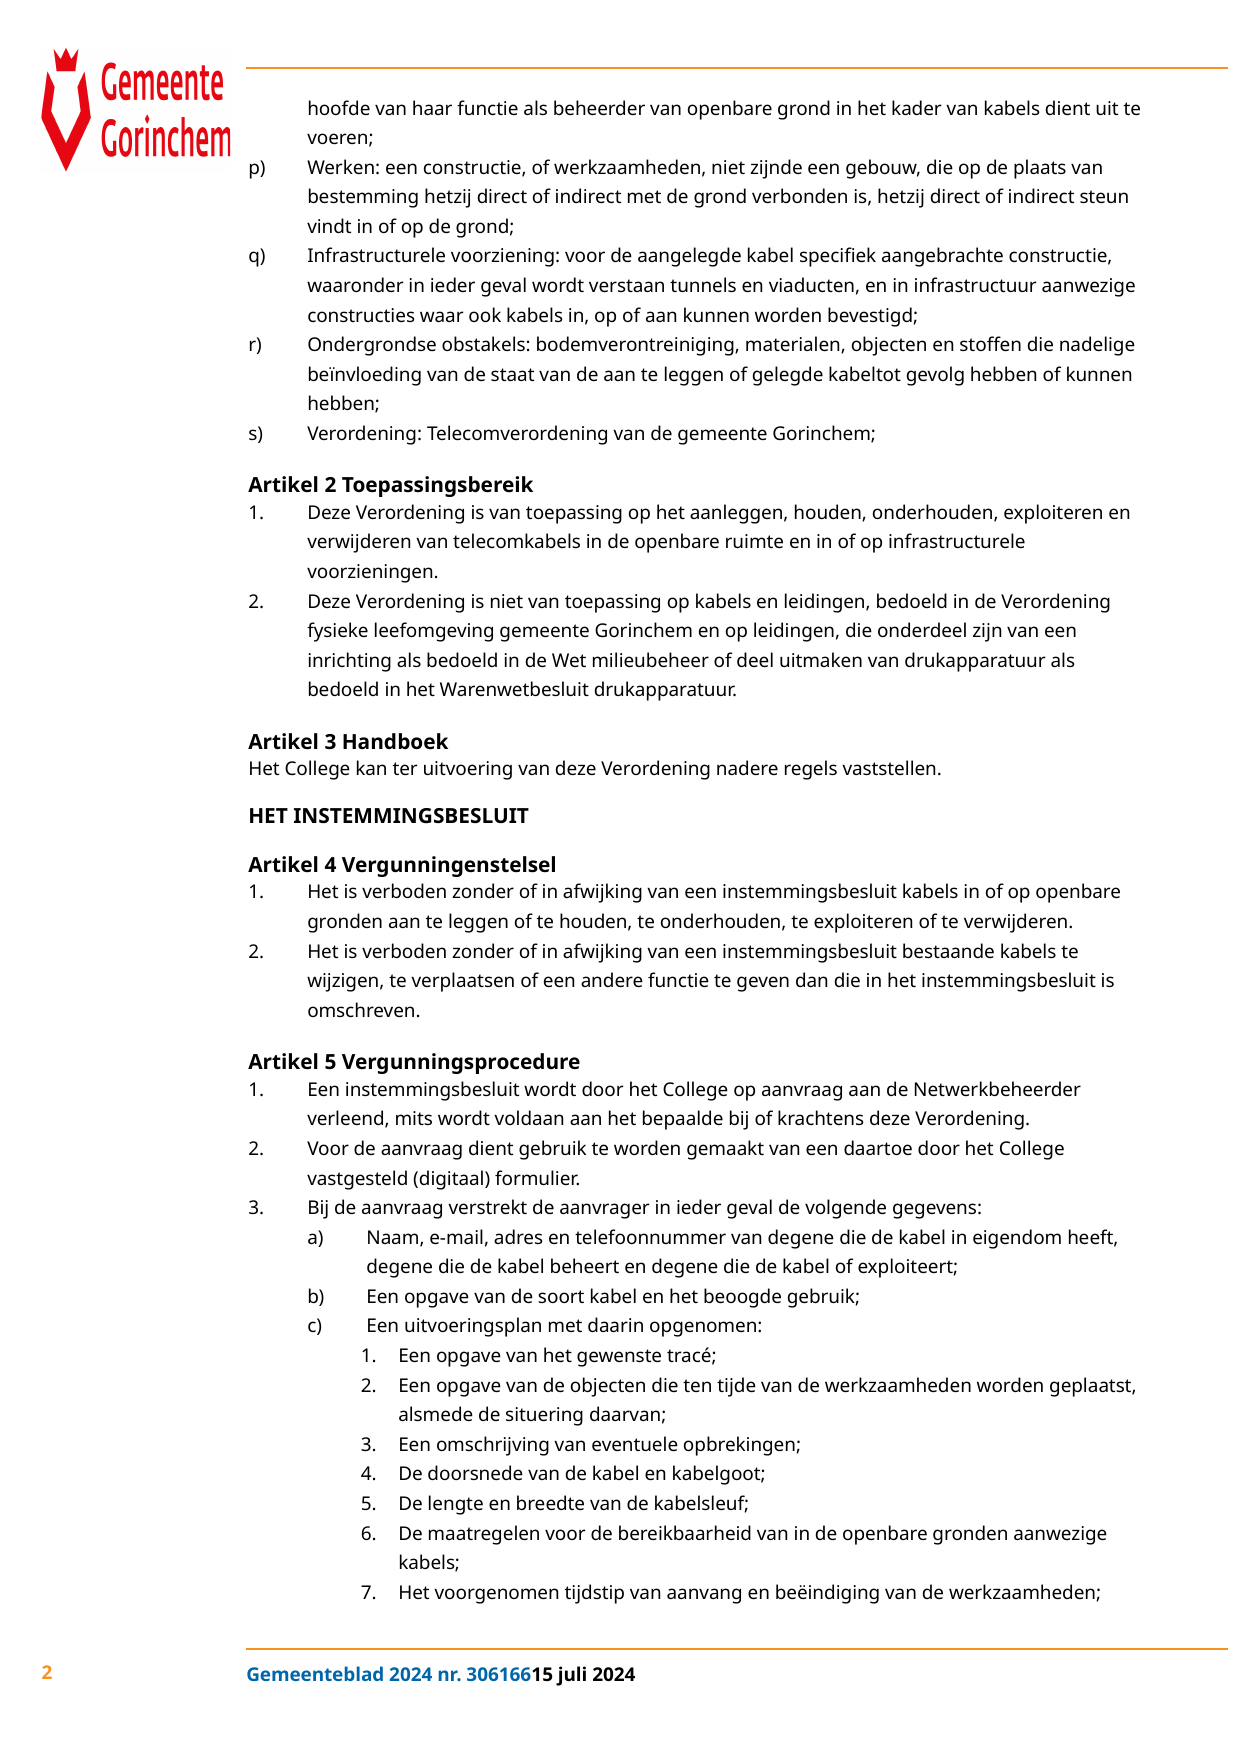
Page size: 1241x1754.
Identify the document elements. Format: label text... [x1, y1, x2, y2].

text Artikel 3 Handboek [248, 727, 1152, 755]
list Verordening: Telecomverordening van de gemeente Gorinchem; [248, 420, 1152, 446]
list Werken: een constructie, of werkzaamheden, niet zijnde een gebouw, die op de plaats van bestemming hetzij direct of indirect met de grond verbonden is, hetzij direct of indirect steun vindt in of op de grond; [248, 154, 1152, 239]
list Het is verboden zonder of in afwijking van een instemmingsbesluit bestaande kabels te wijzigen, te verplaatsen of een andere functie te geven dan die in het instemmingsbesluit is omschreven. [248, 938, 1152, 1023]
list Naam, e-mail, adres en telefoonnummer van degene die de kabel in eigendom heeft, degene die de kabel beheert en degene die de kabel of exploiteert; [307, 1224, 1152, 1279]
list Ondergrondse obstakels: bodemverontreiniging, materialen, objecten en stoffen die nadelige beïnvloeding van de staat van de aan te leggen of gelegde kabeltot gevolg hebben of kunnen hebben; [248, 331, 1152, 416]
list Voor de aanvraag dient gebruik te worden gemaakt van een daartoe door het College vastgesteld (digitaal) formulier. [248, 1135, 1152, 1190]
list Een opgave van de soort kabel en het beoogde gebruik; [307, 1283, 1152, 1309]
list Een instemmingsbesluit wordt door het College op aanvraag aan de Netwerkbeheerder verleend, mits wordt voldaan aan het bepaalde bij of krachtens deze Verordening. [248, 1076, 1152, 1131]
list hoofde van haar functie als beheerder van openbare grond in het kader van kabels dient uit te voeren; [248, 95, 1152, 150]
list De lengte en breedte van de kabelsleuf; [361, 1490, 1152, 1516]
list Deze Verordening is van toepassing op het aanleggen, houden, onderhouden, exploiteren en verwijderen van telecomkabels in de openbare ruimte en in of op infrastructurele voorzieningen. [248, 499, 1152, 584]
list Het voorgenomen tijdstip van aanvang en beëindiging van de werkzaamheden; [361, 1579, 1152, 1604]
list Infrastructurele voorziening: voor de aangelegde kabel specifiek aangebrachte constructie, waaronder in ieder geval wordt verstaan tunnels en viaducten, en in infrastructuur aanwezige constructies waar ook kabels in, op of aan kunnen worden bevestigd; [248, 243, 1152, 328]
text Artikel 5 Vergunningsprocedure [248, 1047, 1152, 1076]
list Een uitvoeringsplan met daarin opgenomen: [307, 1313, 1152, 1338]
list Een opgave van het gewenste tracé; [361, 1342, 1152, 1368]
text Het College kan ter uitvoering van deze Verordening nadere regels vaststellen. [248, 755, 1152, 781]
text Artikel 4 Vergunningenstelsel [248, 850, 1152, 879]
list Een omschrijving van eventuele opbrekingen; [361, 1431, 1152, 1457]
text Artikel 2 Toepassingsbereik [248, 471, 1152, 499]
list Deze Verordening is niet van toepassing op kabels en leidingen, bedoeld in de Verordening fysieke leefomgeving gemeente Gorinchem en op leidingen, die onderdeel zijn van een inrichting als bedoeld in de Wet milieubeheer of deel uitmaken van drukapparatuur als bedoeld in het Warenwetbesluit drukapparatuur. [248, 588, 1152, 702]
list Een opgave van de objecten die ten tijde van de werkzaamheden worden geplaatst, alsmede de situering daarvan; [361, 1372, 1152, 1427]
list Bij de aanvraag verstrekt de aanvrager in ieder geval de volgende gegevens: [248, 1194, 1152, 1220]
list De maatregelen voor de bereikbaarheid van in de openbare gronden aanwezige kabels; [361, 1520, 1152, 1575]
list Het is verboden zonder of in afwijking van een instemmingsbesluit kabels in of op openbare gronden aan te leggen of te houden, te onderhouden, te exploiteren of te verwijderen. [248, 879, 1152, 934]
picture [41, 47, 231, 172]
list De doorsnede van de kabel en kabelgoot; [361, 1461, 1152, 1486]
text HET INSTEMMINGSBESLUIT [248, 801, 1152, 829]
